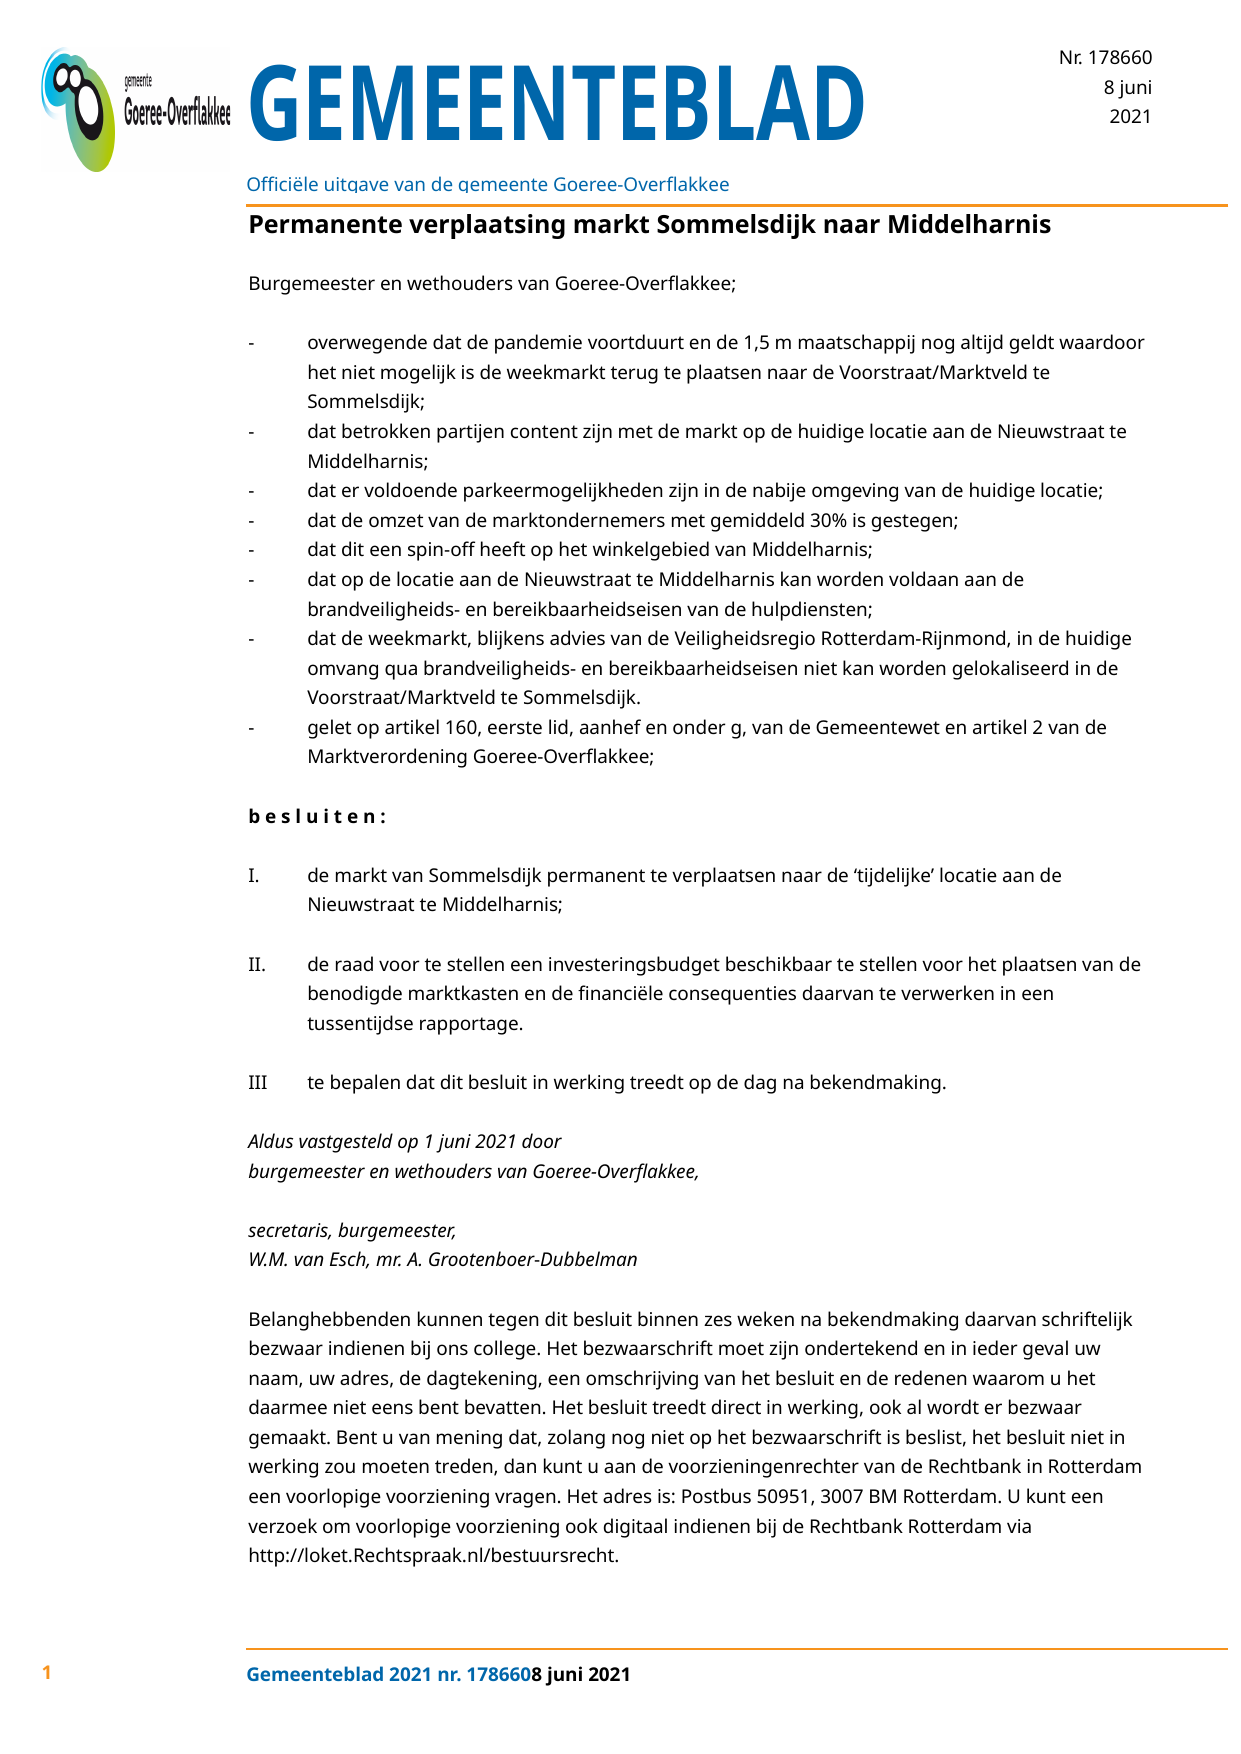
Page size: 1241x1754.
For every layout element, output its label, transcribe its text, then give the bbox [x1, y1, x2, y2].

list overwegende dat de pandemie voortduurt en de 1,5 m maatschappij nog altijd geldt waardoor het niet mogelijk is de weekmarkt terug te plaatsen naar de Voorstraat/Marktveld te Sommelsdijk; [248, 329, 1152, 414]
list de markt van Sommelsdijk permanent te verplaatsen naar de ‘tijdelijke’ locatie aan de Nieuwstraat te Middelharnis; [248, 862, 1152, 917]
list dat er voldoende parkeermogelijkheden zijn in de nabije omgeving van de huidige locatie; [248, 477, 1152, 503]
list dat dit een spin-off heeft op het winkelgebied van Middelharnis; [248, 537, 1152, 562]
text secretaris, burgemeester, [248, 1217, 1152, 1243]
text W.M. van Esch, mr. A. Grootenboer-Dubbelman [248, 1247, 1152, 1272]
list gelet op artikel 160, eerste lid, aanhef en onder g, van de Gemeentewet en artikel 2 van de Marktverordening Goeree-Overflakkee; [248, 714, 1152, 769]
text Burgemeester en wethouders van Goeree-Overflakkee; [248, 270, 1152, 296]
text Permanente verplaatsing markt Sommelsdijk naar Middelharnis [248, 207, 1152, 241]
picture [41, 47, 231, 172]
list te bepalen dat dit besluit in werking treedt op de dag na bekendmaking. [248, 1069, 1152, 1095]
text burgemeester en wethouders van Goeree-Overflakkee, [248, 1158, 1152, 1183]
text Aldus vastgesteld op 1 juni 2021 door [248, 1128, 1152, 1154]
list dat op de locatie aan de Nieuwstraat te Middelharnis kan worden voldaan aan de brandveiligheids- en bereikbaarheidseisen van de hulpdiensten; [248, 566, 1152, 621]
text b e s l u i t e n : [248, 803, 1152, 828]
list dat de omzet van de marktondernemers met gemiddeld 30% is gestegen; [248, 507, 1152, 533]
list dat betrokken partijen content zijn met de markt op de huidige locatie aan de Nieuwstraat te Middelharnis; [248, 418, 1152, 473]
text Belanghebbenden kunnen tegen dit besluit binnen zes weken na bekendmaking daarvan schriftelijk bezwaar indienen bij ons college. Het bezwaarschrift moet zijn ondertekend en in ieder geval uw naam, uw adres, de dagtekening, een omschrijving van het besluit en de redenen waarom u het daarmee niet eens bent bevatten. Het besluit treedt direct in werking, ook al wordt er bezwaar gemaakt. Bent u van mening dat, zolang nog niet op het bezwaarschrift is beslist, het besluit niet in werking zou moeten treden, dan kunt u aan de voorzieningenrechter van de Rechtbank in Rotterdam een voorlopige voorziening vragen. Het adres is: Postbus 50951, 3007 BM Rotterdam. U kunt een verzoek om voorlopige voorziening ook digitaal indienen bij de Rechtbank Rotterdam via http://loket.Rechtspraak.nl/bestuursrecht. [248, 1306, 1152, 1568]
list dat de weekmarkt, blijkens advies van de Veiligheidsregio Rotterdam-Rijnmond, in de huidige omvang qua brandveiligheids- en bereikbaarheidseisen niet kan worden gelokaliseerd in de Voorstraat/Marktveld te Sommelsdijk. [248, 625, 1152, 710]
list de raad voor te stellen een investeringsbudget beschikbaar te stellen voor het plaatsen van de benodigde marktkasten en de financiële consequenties daarvan te verwerken in een tussentijdse rapportage. [248, 951, 1152, 1036]
